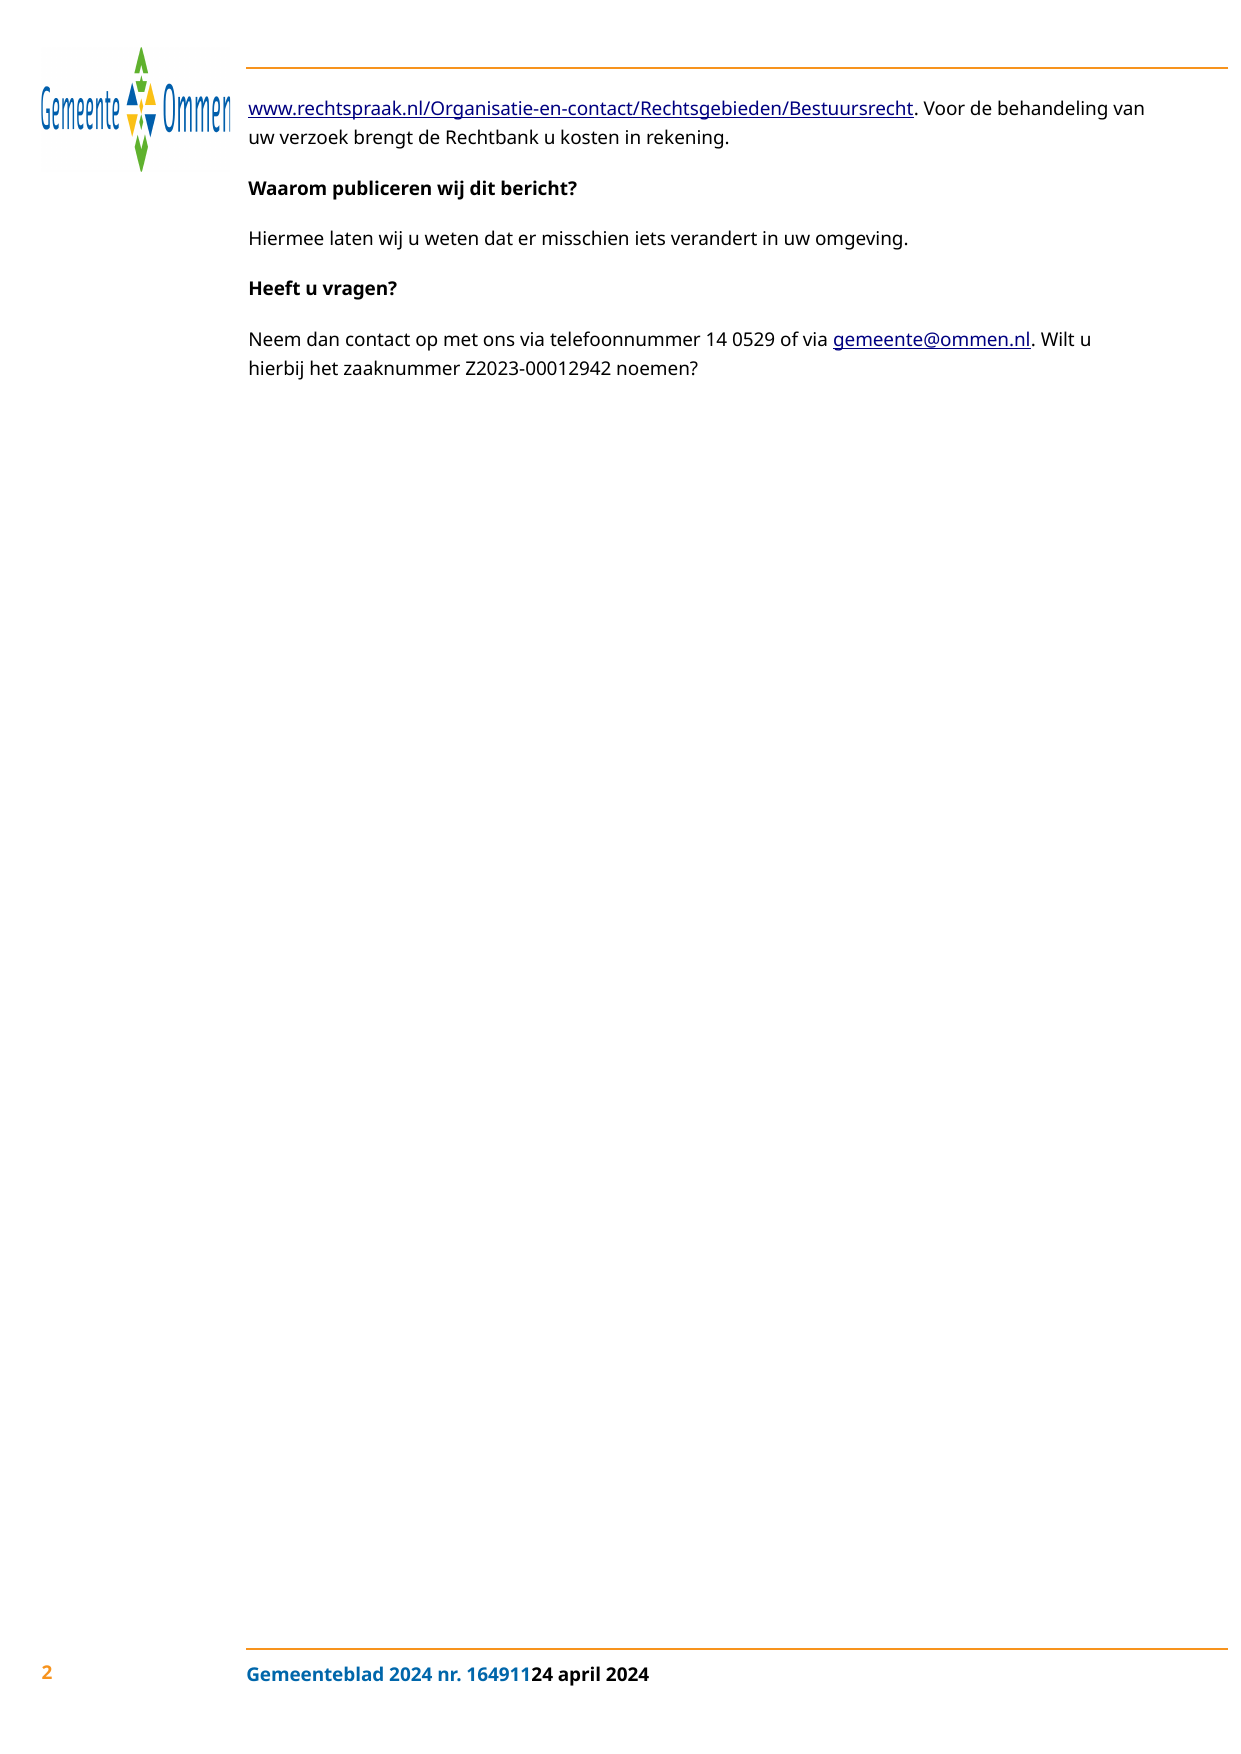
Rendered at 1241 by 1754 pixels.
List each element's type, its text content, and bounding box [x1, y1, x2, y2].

text Neem dan contact op met ons via telefoonnummer 14 0529 of via gemeente@ommen.nl. Wilt u hierbij het zaaknummer Z2023-00012942 noemen? [248, 326, 1152, 381]
text Hiermee laten wij u weten dat er misschien iets verandert in uw omgeving. [248, 225, 1152, 251]
text www.rechtspraak.nl/Organisatie-en-contact/Rechtsgebieden/Bestuursrecht. Voor de behandeling van uw verzoek brengt de Rechtbank u kosten in rekening. [248, 95, 1152, 150]
text Heeft u vragen? [248, 276, 1152, 301]
picture [41, 47, 231, 172]
text Waarom publiceren wij dit bericht? [248, 175, 1152, 201]
